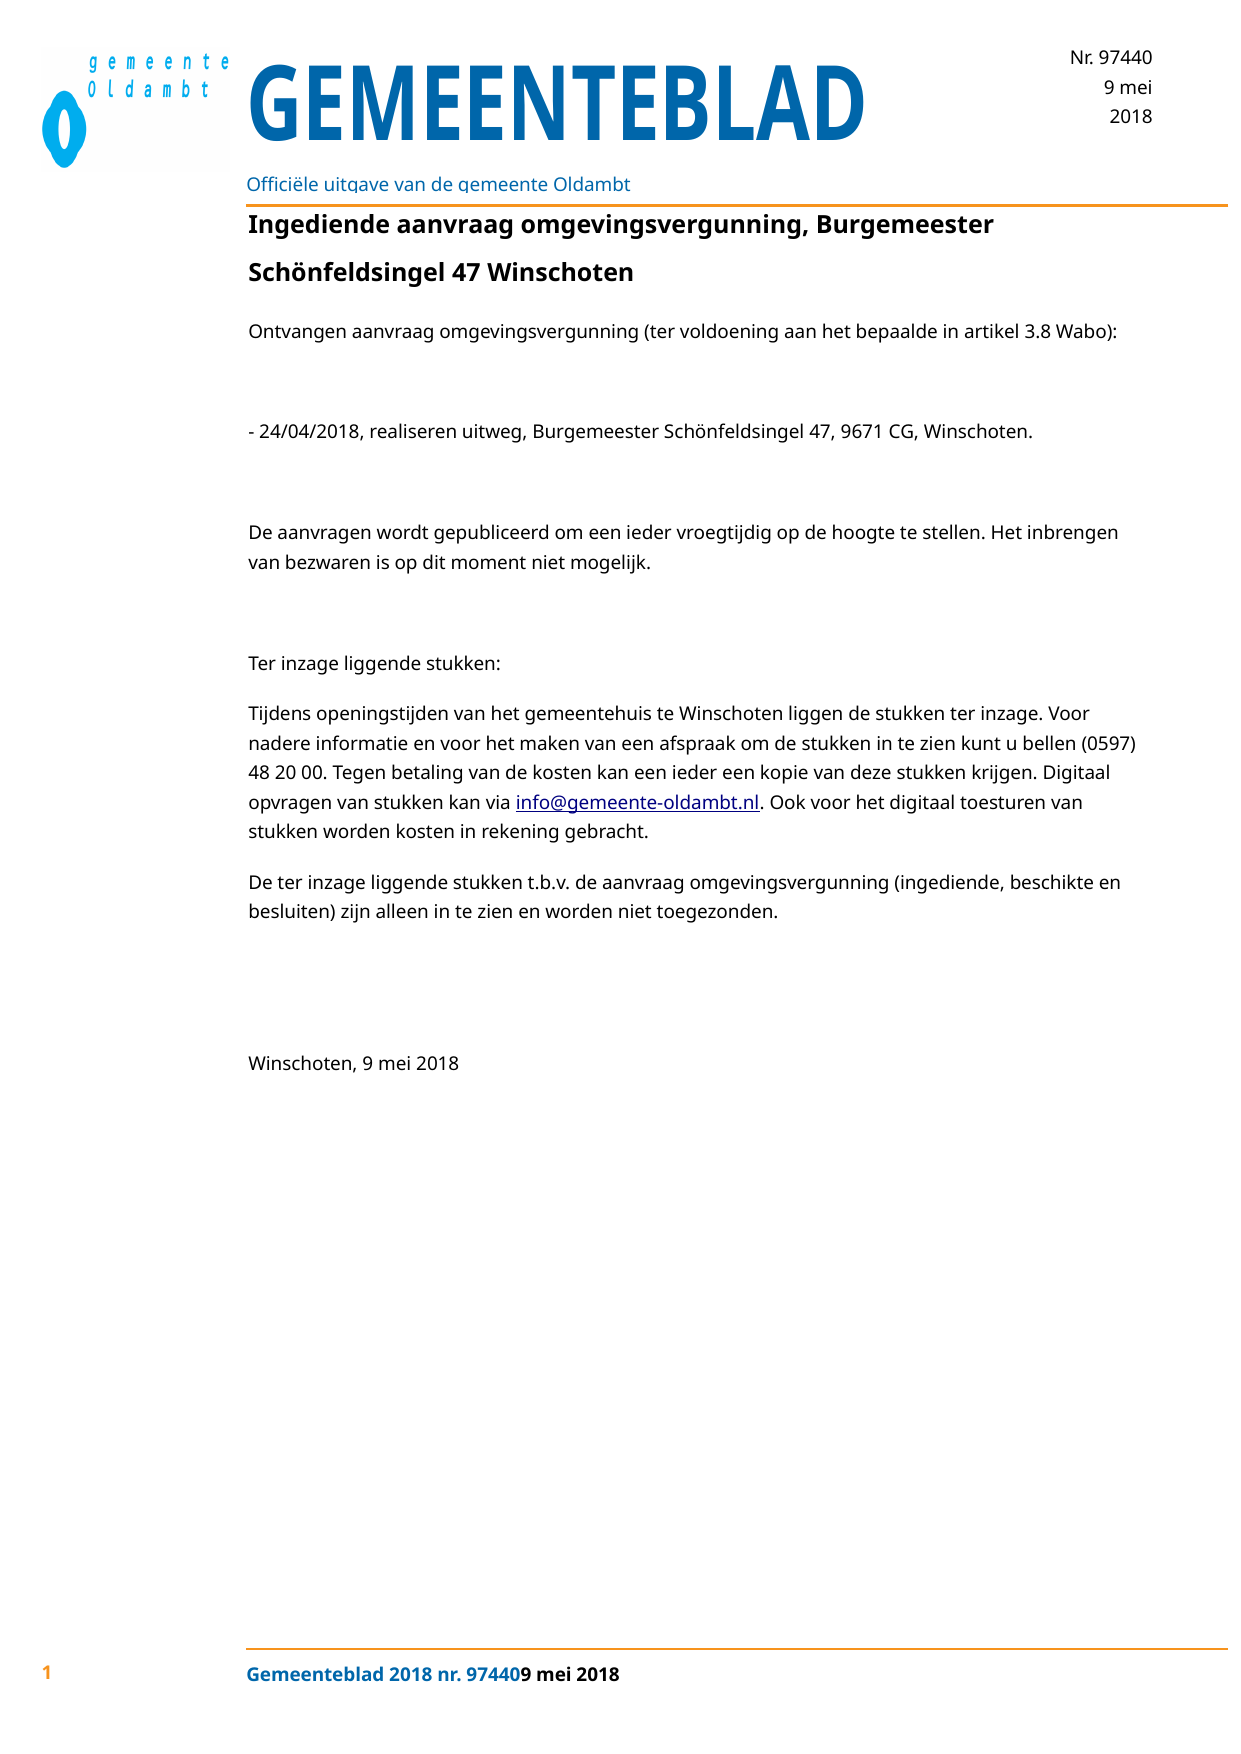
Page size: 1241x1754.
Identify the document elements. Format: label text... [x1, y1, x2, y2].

text De aanvragen wordt gepubliceerd om een ieder vroegtijdig op de hoogte te stellen. Het inbrengen van bezwaren is op dit moment niet mogelijk. [248, 519, 1152, 575]
text - 24/04/2018, realiseren uitweg, Burgemeester Schönfeldsingel 47, 9671 CG, Winschoten. [248, 419, 1152, 444]
text Ingediende aanvraag omgevingsvergunning, Burgemeester Schönfeldsingel 47 Winschoten [248, 207, 1152, 288]
text Tijdens openingstijden van het gemeentehuis te Winschoten liggen de stukken ter inzage. Voor nadere informatie en voor het maken van een afspraak om de stukken in te zien kunt u bellen (0597) 48 20 00. Tegen betaling van de kosten kan een ieder een kopie van deze stukken krijgen. Digitaal opvragen van stukken kan via info@gemeente-oldambt.nl. Ook voor het digitaal toesturen van stukken worden kosten in rekening gebracht. [248, 700, 1152, 844]
picture [41, 47, 231, 172]
text Winschoten, 9 mei 2018 [248, 1050, 1152, 1076]
text De ter inzage liggende stukken t.b.v. de aanvraag omgevingsvergunning (ingediende, beschikte en besluiten) zijn alleen in te zien en worden niet toegezonden. [248, 869, 1152, 924]
text Ontvangen aanvraag omgevingsvergunning (ter voldoening aan het bepaalde in artikel 3.8 Wabo): [248, 318, 1152, 344]
text Ter inzage liggende stukken: [248, 650, 1152, 676]
